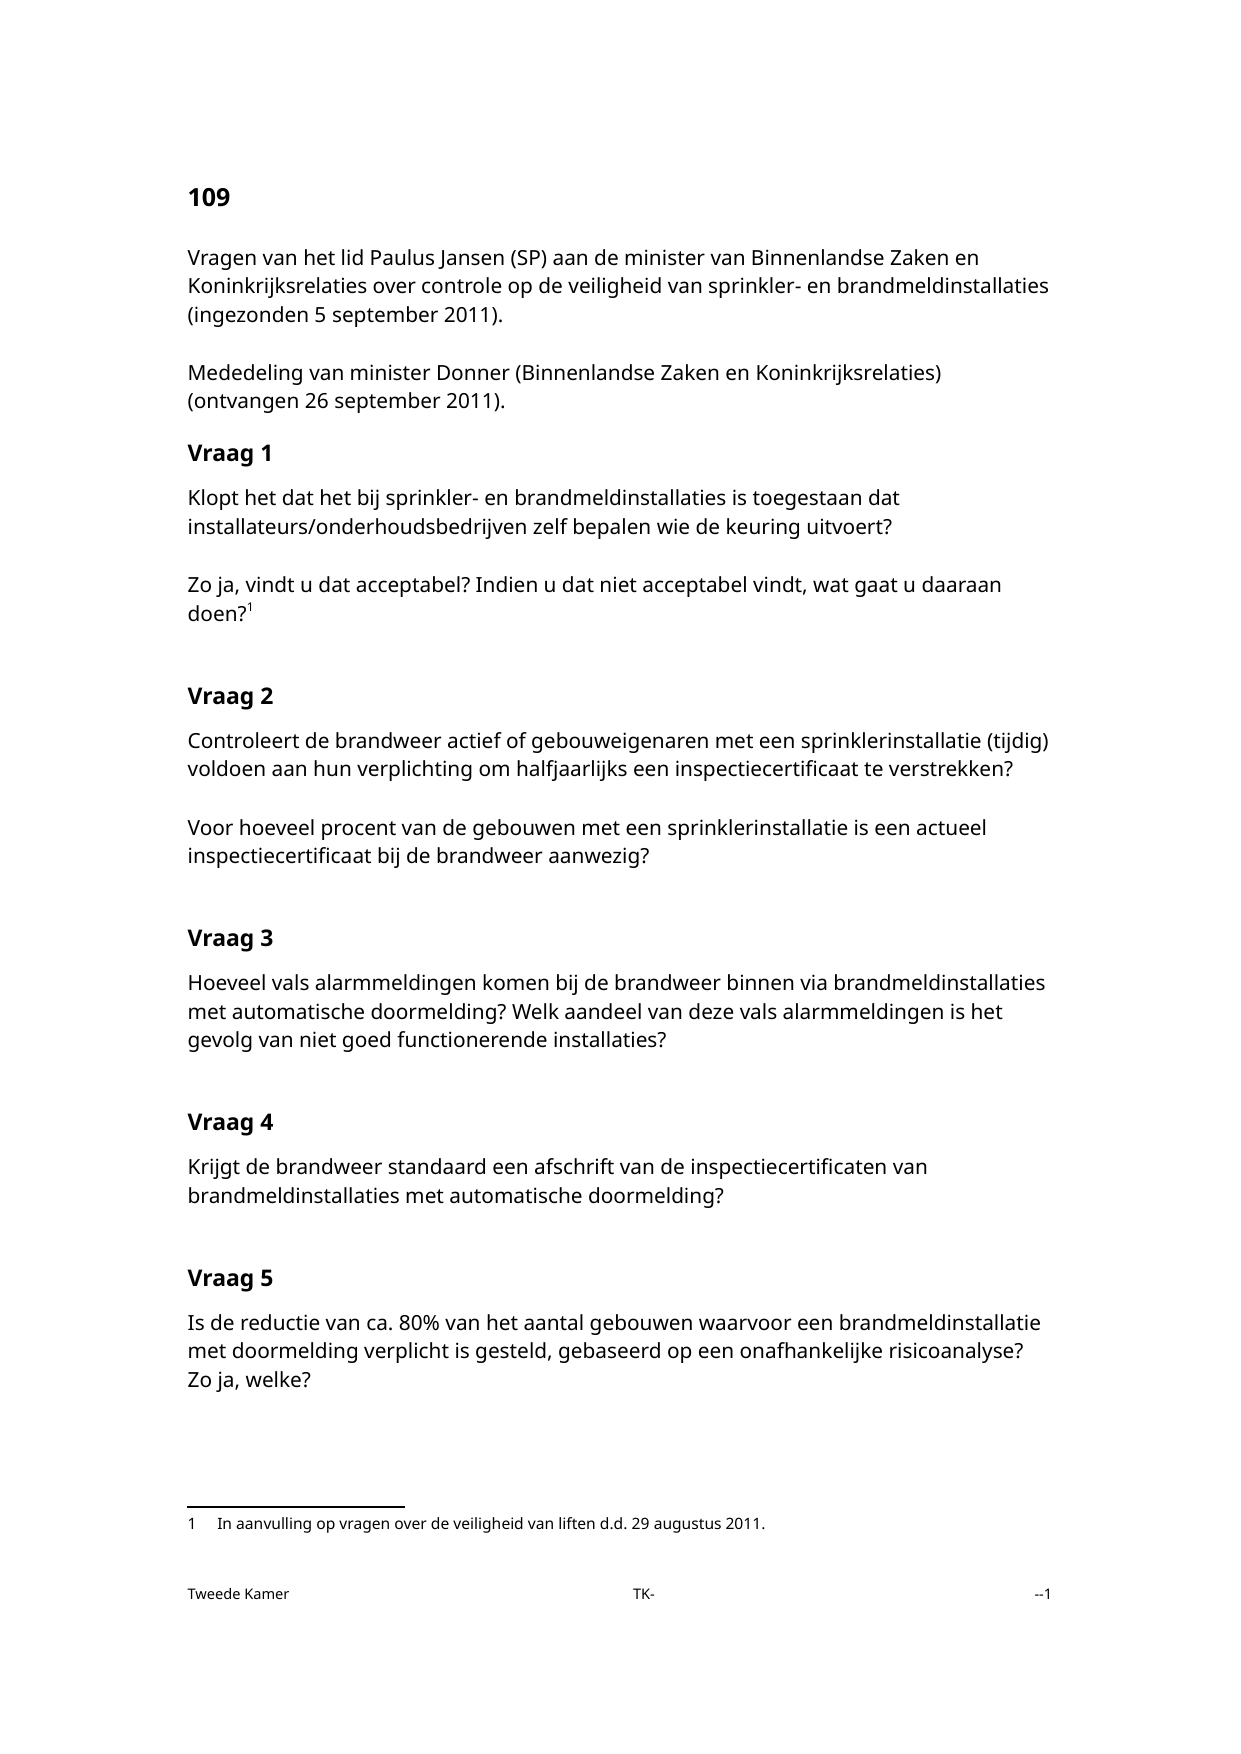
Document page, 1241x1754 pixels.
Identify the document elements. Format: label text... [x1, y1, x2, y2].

subtitle Vraag 5 [187, 1262, 1053, 1293]
text In aanvulling op vragen over de veiligheid van liften d.d. 29 augustus 2011. [187, 1506, 1053, 1534]
subtitle Vraag 3 [187, 922, 1053, 953]
text Is de reductie van ca. 80% van het aantal gebouwen waarvoor een brandmeldinstallatie met doormelding verplicht is gesteld, gebaseerd op een onafhankelijke risicoanalyse? Zo ja, welke? [187, 1308, 1053, 1393]
text Vragen van het lid Paulus Jansen (SP) aan de minister van Binnenlandse Zaken en Koninkrijksrelaties over controle op de veiligheid van sprinkler- en brandmeldinstallaties (ingezonden 5 september 2011). [187, 243, 1053, 328]
text 109 [187, 179, 1053, 213]
text Voor hoeveel procent van de gebouwen met een sprinklerinstallatie is een actueel inspectiecertificaat bij de brandweer aanwezig? [187, 813, 1053, 870]
subtitle Vraag 2 [187, 680, 1053, 711]
text Mededeling van minister Donner (Binnenlandse Zaken en Koninkrijksrelaties) (ontvangen 26 september 2011). [187, 358, 1053, 415]
text Klopt het dat het bij sprinkler- en brandmeldinstallaties is toegestaan dat installateurs/onderhoudsbedrijven zelf bepalen wie de keuring uitvoert? [187, 483, 1053, 540]
subtitle Vraag 4 [187, 1106, 1053, 1137]
text Zo ja, vindt u dat acceptabel? Indien u dat niet acceptabel vindt, wat gaat u daaraan doen? [187, 570, 1053, 627]
text Controleert de brandweer actief of gebouweigenaren met een sprinklerinstallatie (tijdig) voldoen aan hun verplichting om halfjaarlijks een inspectiecertificaat te verstrekken? [187, 726, 1053, 783]
text Krijgt de brandweer standaard een afschrift van de inspectiecertificaten van brandmeldinstallaties met automatische doormelding? [187, 1152, 1053, 1209]
text Hoeveel vals alarmmeldingen komen bij de brandweer binnen via brandmeldinstallaties met automatische doormelding? Welk aandeel van deze vals alarmmeldingen is het gevolg van niet goed functionerende installaties? [187, 968, 1053, 1054]
subtitle Vraag 1 [187, 437, 1053, 468]
